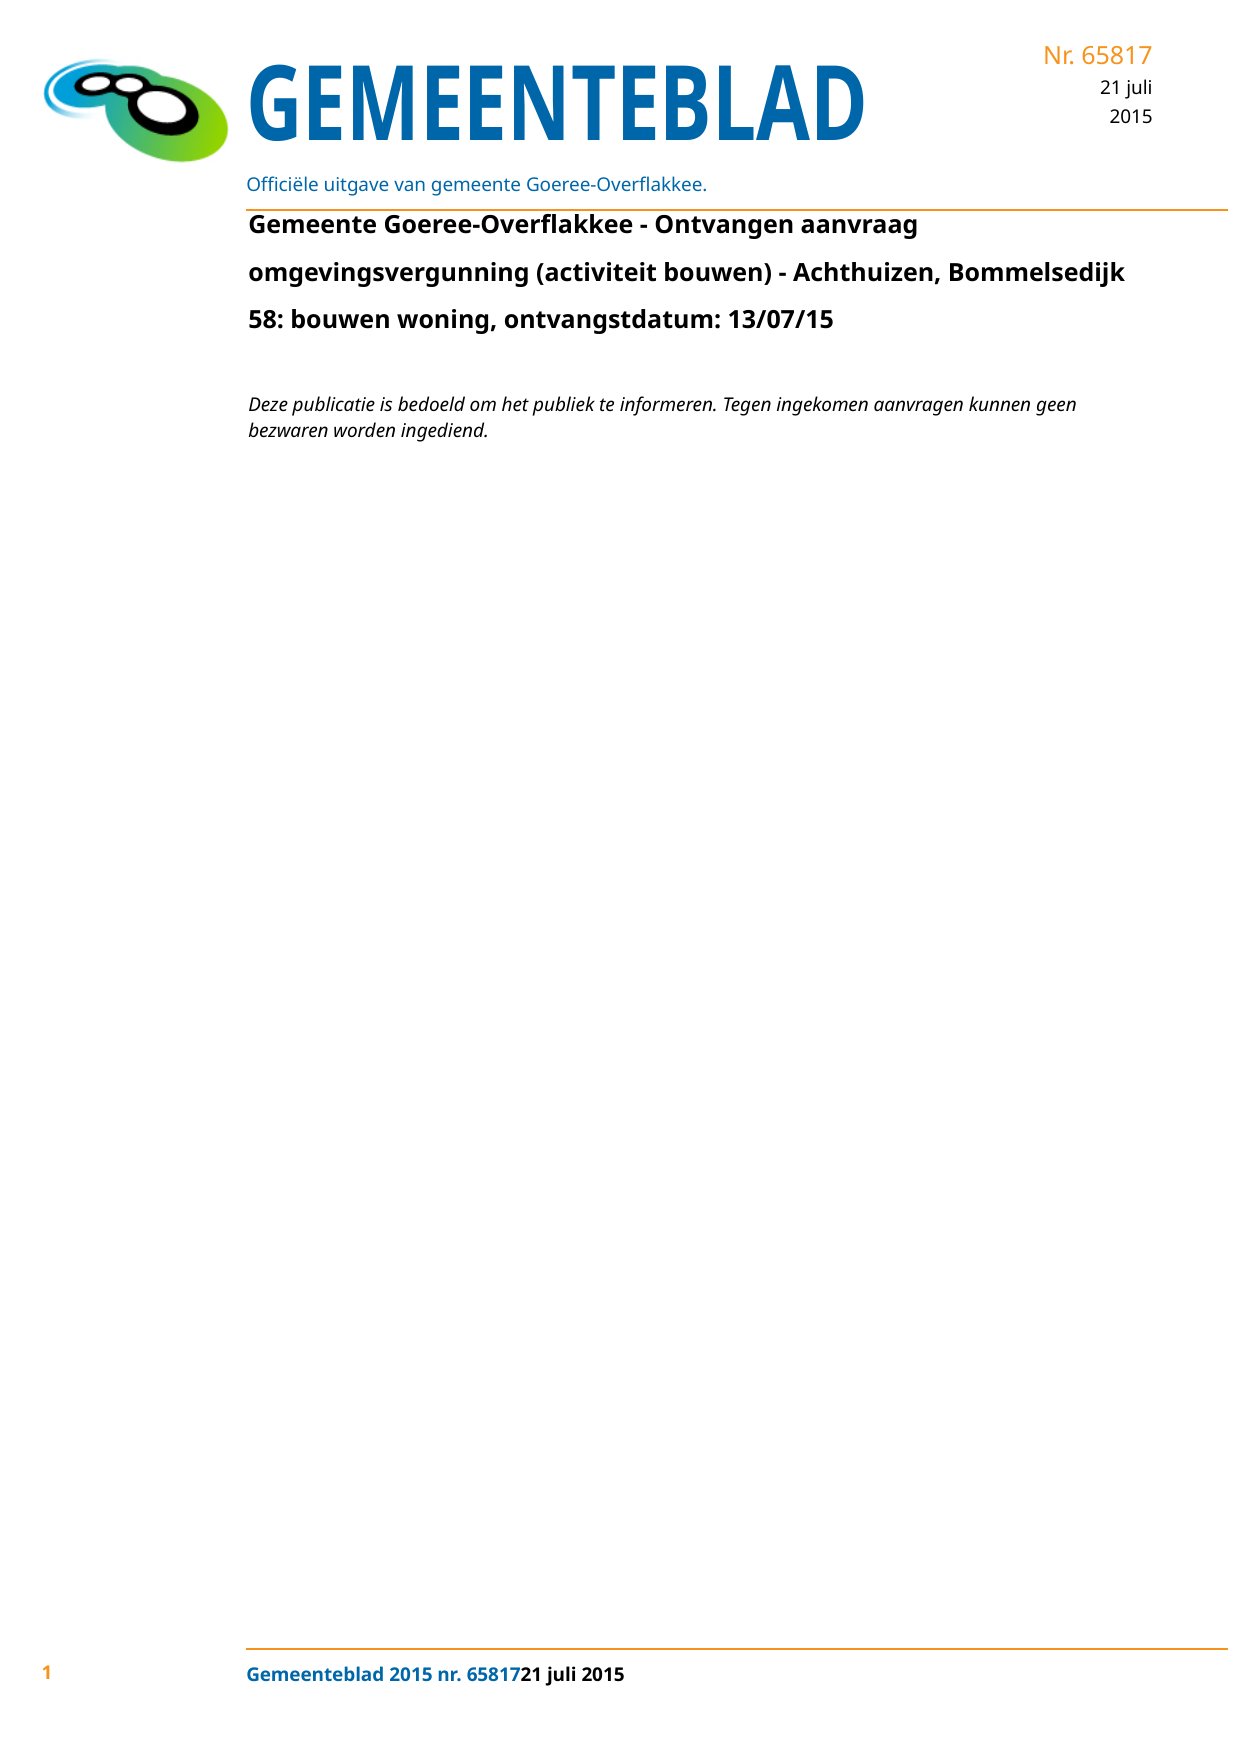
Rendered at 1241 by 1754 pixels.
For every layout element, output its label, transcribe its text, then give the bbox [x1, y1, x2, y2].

text Deze publicatie is bedoeld om het publiek te informeren. Tegen ingekomen aanvragen kunnen geen bezwaren worden ingediend. [248, 391, 1152, 443]
picture [41, 47, 231, 172]
text Gemeente Goeree-Overflakkee - Ontvangen aanvraag omgevingsvergunning (activiteit bouwen) - Achthuizen, Bommelsedijk 58: bouwen woning, ontvangstdatum: 13/07/15 [248, 211, 1152, 336]
